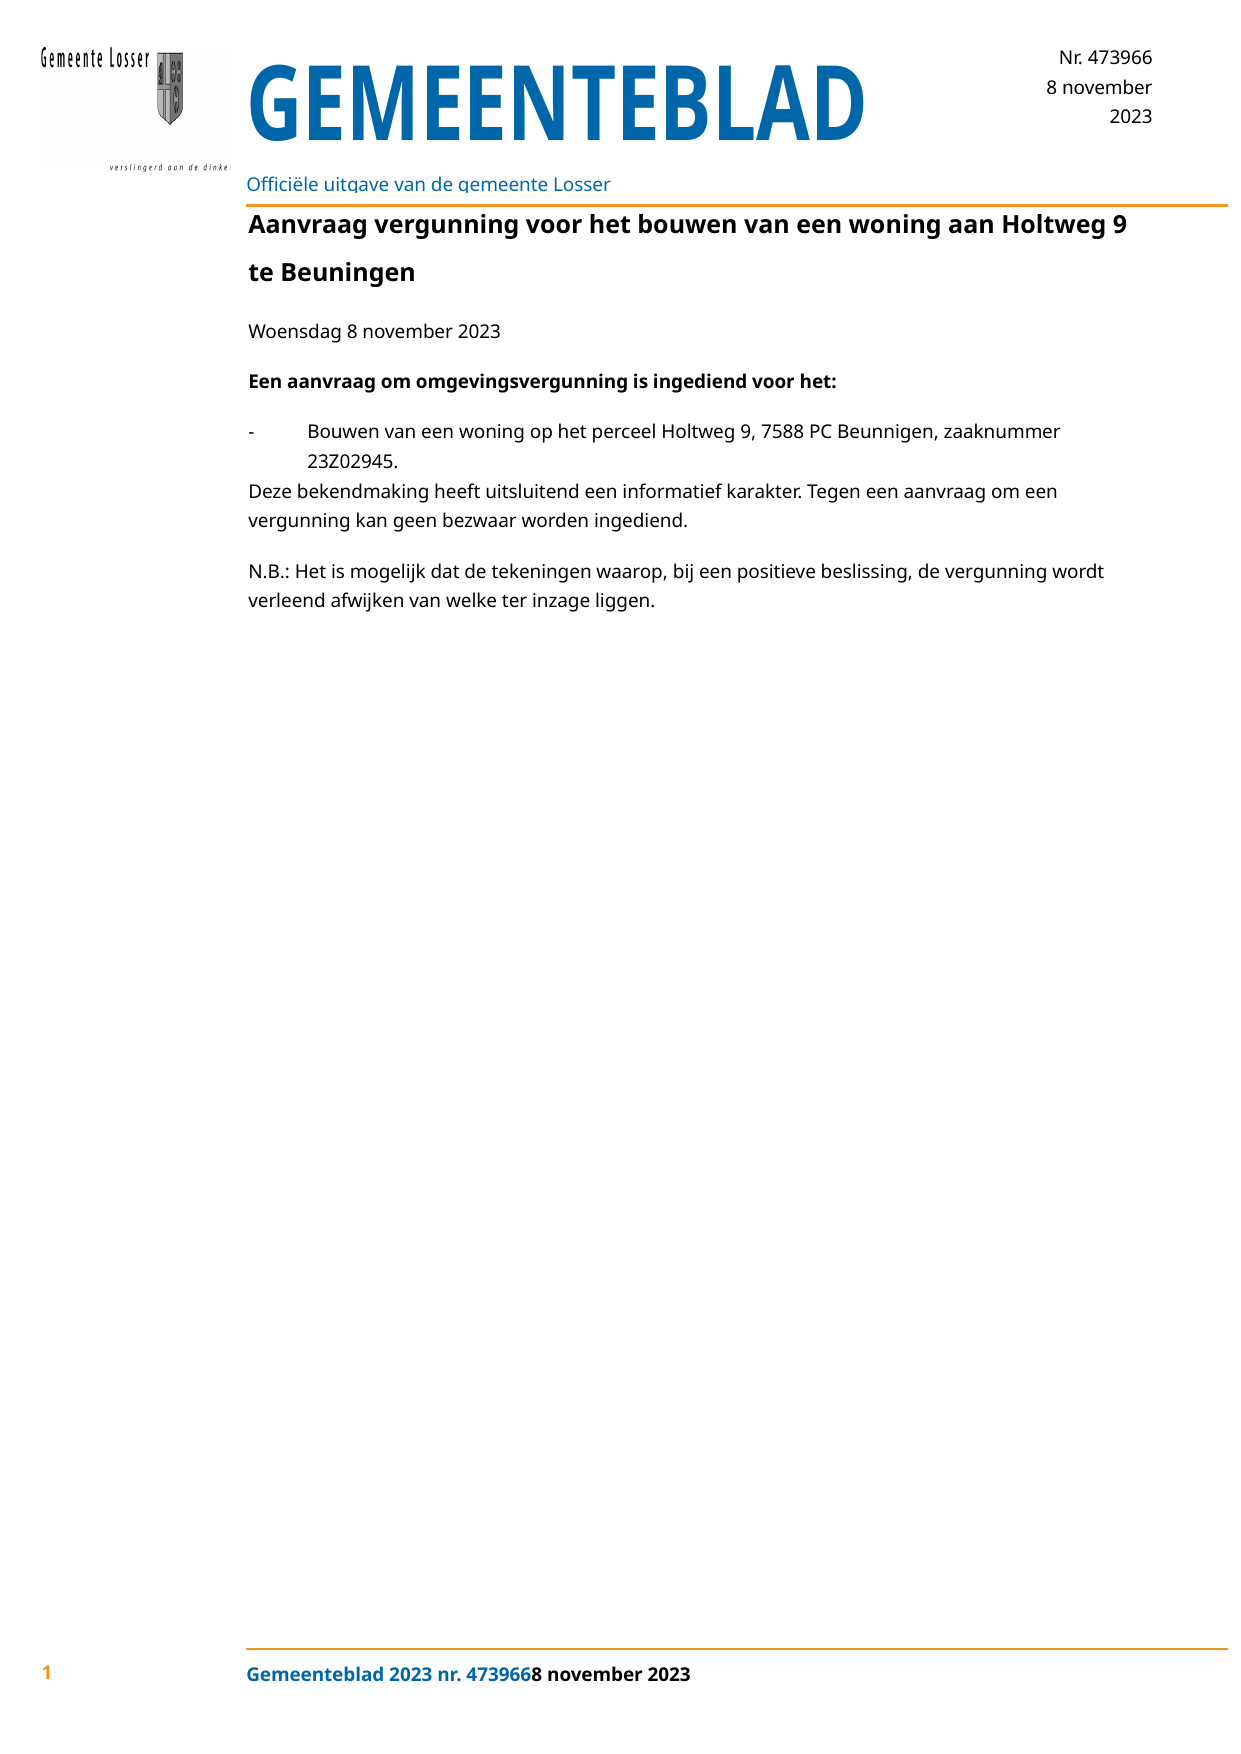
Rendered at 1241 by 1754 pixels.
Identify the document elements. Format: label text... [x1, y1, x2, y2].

text Deze bekendmaking heeft uitsluitend een informatief karakter. Tegen een aanvraag om een vergunning kan geen bezwaar worden ingediend. [248, 478, 1152, 533]
text Woensdag 8 november 2023 [248, 318, 1152, 344]
picture [41, 47, 231, 172]
list Bouwen van een woning op het perceel Holtweg 9, 7588 PC Beunnigen, zaaknummer 23Z02945. [248, 419, 1152, 474]
text N.B.: Het is mogelijk dat de tekeningen waarop, bij een positieve beslissing, de vergunning wordt verleend afwijken van welke ter inzage liggen. [248, 558, 1152, 613]
text Aanvraag vergunning voor het bouwen van een woning aan Holtweg 9 te Beuningen [248, 207, 1152, 288]
text Een aanvraag om omgevingsvergunning is ingediend voor het: [248, 368, 1152, 394]
